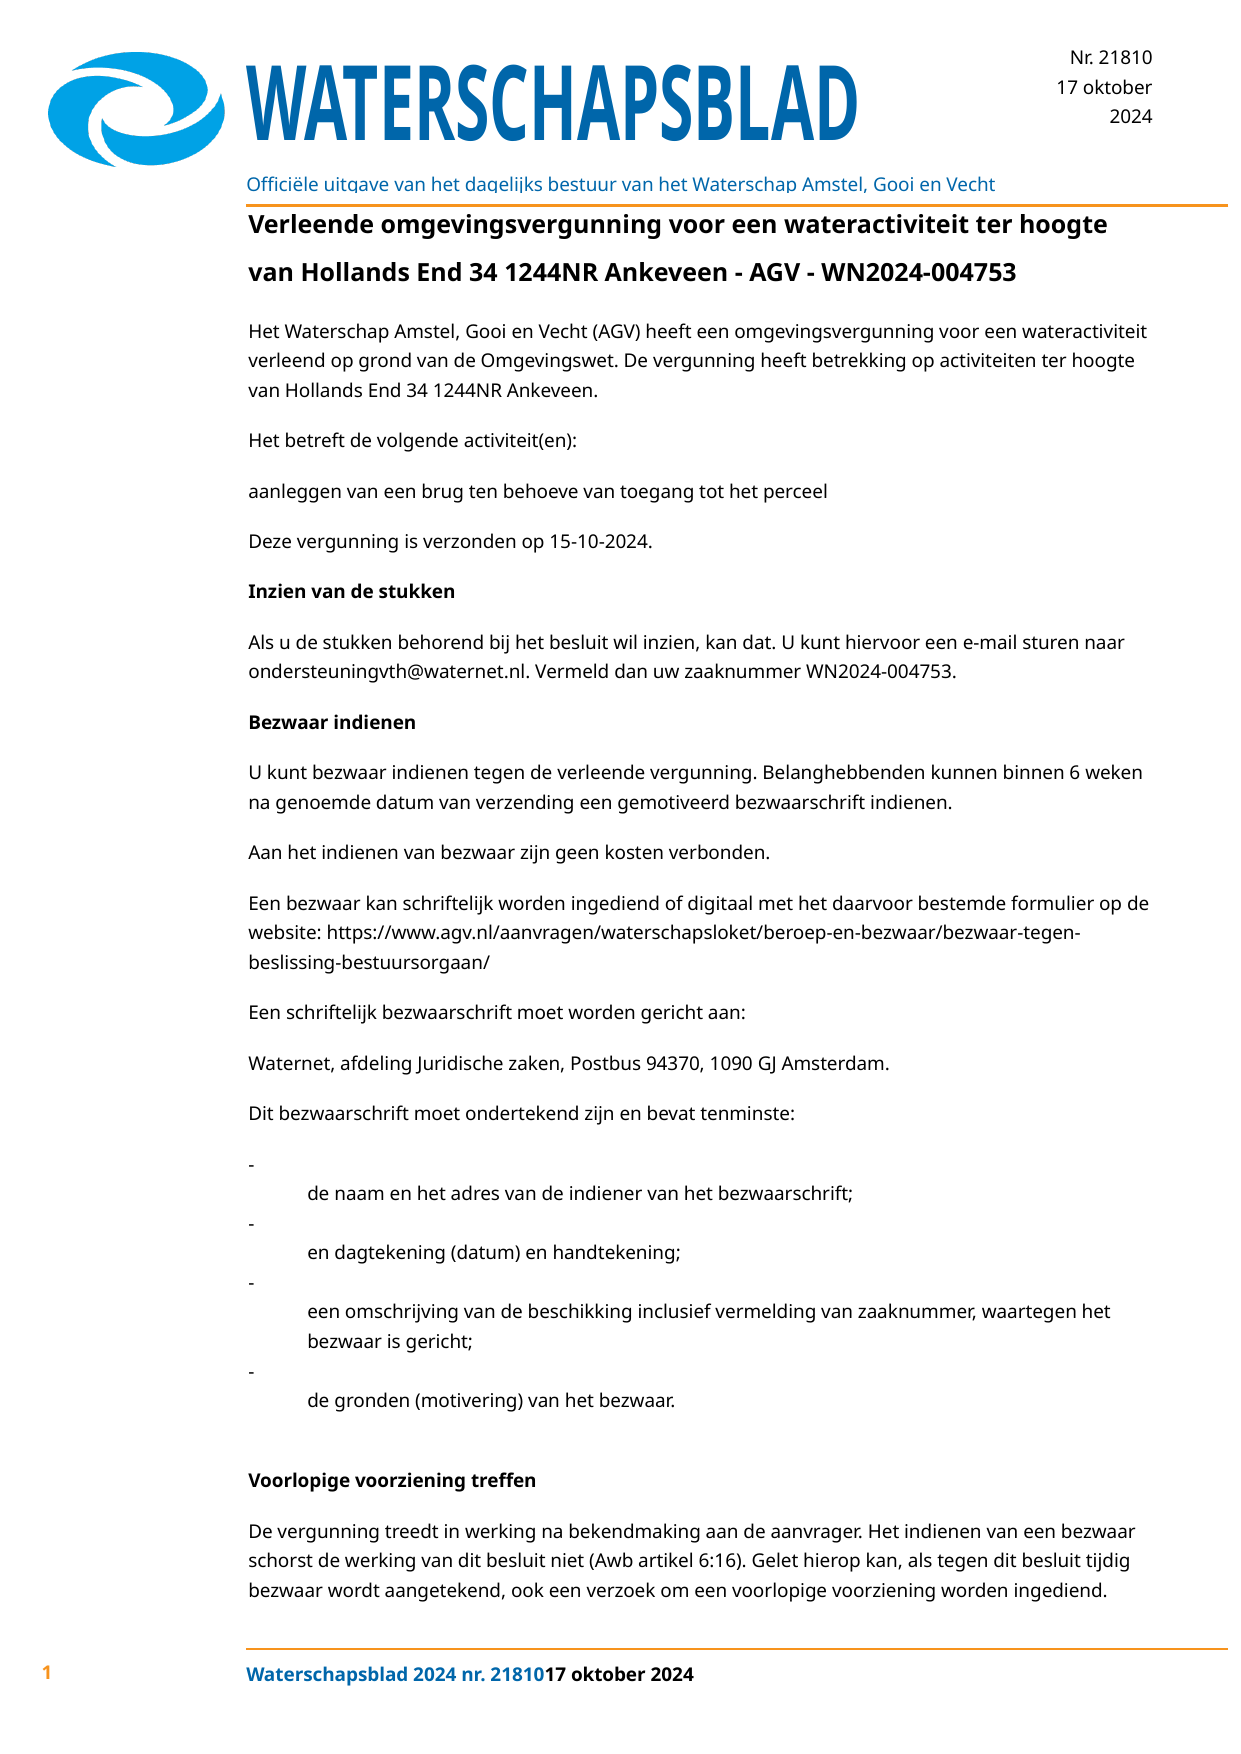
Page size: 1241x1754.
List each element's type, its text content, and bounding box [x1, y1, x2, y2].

text Aan het indienen van bezwaar zijn geen kosten verbonden. [248, 839, 1152, 865]
text Een schriftelijk bezwaarschrift moet worden gericht aan: [248, 999, 1152, 1025]
list de gronden (motivering) van het bezwaar. [248, 1387, 1152, 1413]
text aanleggen van een brug ten behoeve van toegang tot het perceel [248, 478, 1152, 504]
text Als u de stukken behorend bij het besluit wil inzien, kan dat. U kunt hiervoor een e-mail sturen naar ondersteuningvth@waternet.nl. Vermeld dan uw zaaknummer WN2024-004753. [248, 629, 1152, 684]
text Verleende omgevingsvergunning voor een wateractiviteit ter hoogte van Hollands End 34 1244NR Ankeveen - AGV - WN2024-004753 [248, 207, 1152, 288]
text Inzien van de stukken [248, 579, 1152, 604]
list en dagtekening (datum) en handtekening; [248, 1239, 1152, 1265]
picture [41, 47, 231, 172]
text Deze vergunning is verzonden op 15-10-2024. [248, 528, 1152, 554]
text U kunt bezwaar indienen tegen de verleende vergunning. Belanghebbenden kunnen binnen 6 weken na genoemde datum van verzending een gemotiveerd bezwaarschrift indienen. [248, 759, 1152, 815]
text Een bezwaar kan schriftelijk worden ingediend of digitaal met het daarvoor bestemde formulier op de website: https://www.agv.nl/aanvragen/waterschapsloket/beroep-en-bezwaar/bezwaar-tegen-beslissing-bestuursorgaan/ [248, 890, 1152, 975]
list een omschrijving van de beschikking inclusief vermelding van zaaknummer, waartegen het bezwaar is gericht; [248, 1299, 1152, 1354]
text De vergunning treedt in werking na bekendmaking aan de aanvrager. Het indienen van een bezwaar schorst de werking van dit besluit niet (Awb artikel 6:16). Gelet hierop kan, als tegen dit besluit tijdig bezwaar wordt aangetekend, ook een verzoek om een voorlopige voorziening worden ingediend. [248, 1518, 1152, 1603]
text Het Waterschap Amstel, Gooi en Vecht (AGV) heeft een omgevingsvergunning voor een wateractiviteit verleend op grond van de Omgevingswet. De vergunning heeft betrekking op activiteiten ter hoogte van Hollands End 34 1244NR Ankeveen. [248, 318, 1152, 403]
text Dit bezwaarschrift moet ondertekend zijn en bevat tenminste: [248, 1100, 1152, 1126]
list de naam en het adres van de indiener van het bezwaarschrift; [248, 1180, 1152, 1206]
text Het betreft de volgende activiteit(en): [248, 427, 1152, 453]
text Voorlopige voorziening treffen [248, 1467, 1152, 1493]
text Waternet, afdeling Juridische zaken, Postbus 94370, 1090 GJ Amsterdam. [248, 1050, 1152, 1076]
text Bezwaar indienen [248, 709, 1152, 735]
